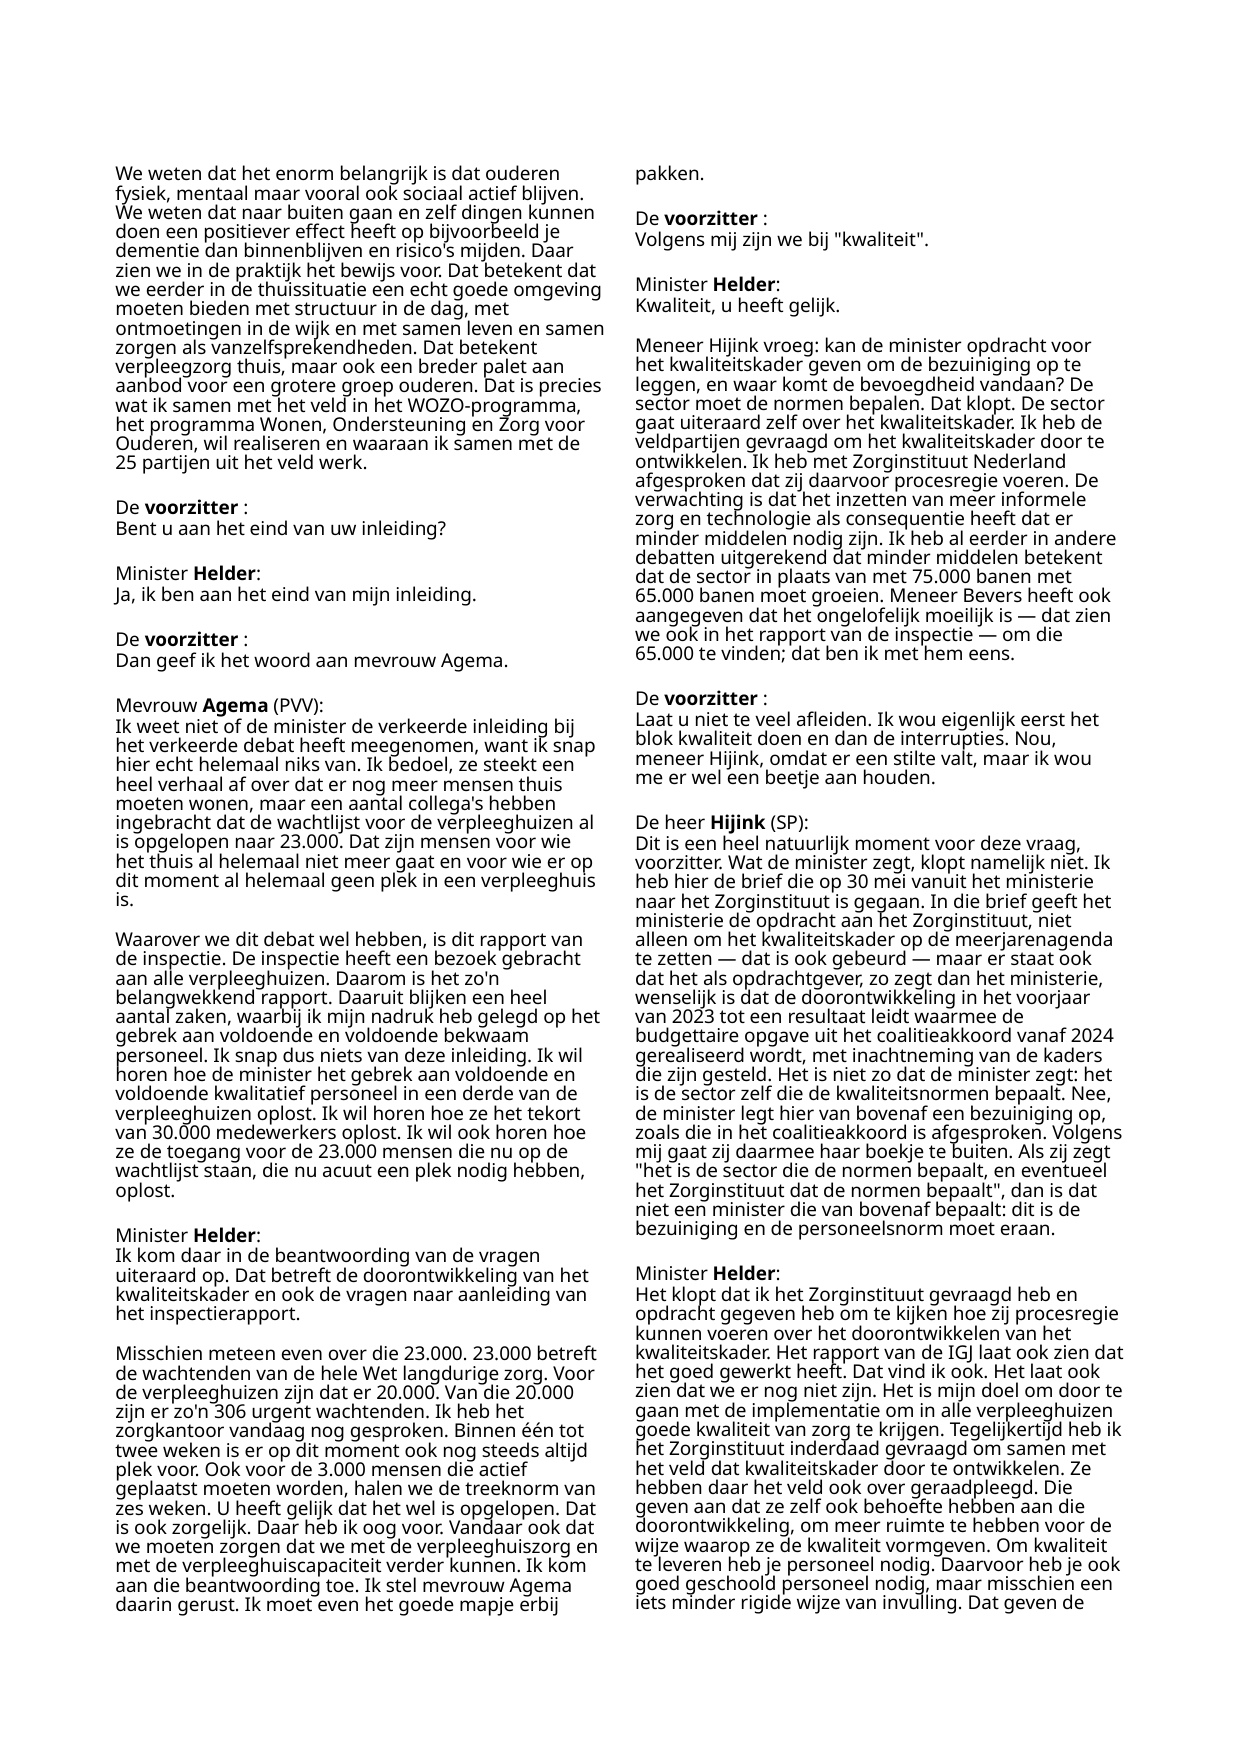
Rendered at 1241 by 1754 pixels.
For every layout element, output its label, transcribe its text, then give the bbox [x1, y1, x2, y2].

text Ik weet niet of de minister de verkeerde inleiding bij het verkeerde debat heeft meegenomen, want ik snap hier echt helemaal niks van. Ik bedoel, ze steekt een heel verhaal af over dat er nog meer mensen thuis moeten wonen, maar een aantal collega's hebben ingebracht dat de wachtlijst voor de verpleeghuizen al is opgelopen naar 23.000. Dat zijn mensen voor wie het thuis al helemaal niet meer gaat en voor wie er op dit moment al helemaal geen plek in een verpleeghuis is. [115, 718, 605, 910]
text De heer Hijink (SP): [635, 809, 1125, 835]
text Minister Helder: [635, 1260, 1125, 1286]
text Minister Helder: [635, 271, 1125, 297]
text De voorzitter : [635, 685, 1125, 711]
text Laat u niet te veel afleiden. Ik wou eigenlijk eerst het blok kwaliteit doen en dan de interrupties. Nou, meneer Hijink, omdat er een stilte valt, maar ik wou me er wel een beetje aan houden. [635, 711, 1125, 788]
text Waarover we dit debat wel hebben, is dit rapport van de inspectie. De inspectie heeft een bezoek gebracht aan alle verpleeghuizen. Daarom is het zo'n belangwekkend rapport. Daaruit blijken een heel aantal zaken, waarbij ik mijn nadruk heb gelegd op het gebrek aan voldoende en voldoende bekwaam personeel. Ik snap dus niets van deze inleiding. Ik wil horen hoe de minister het gebrek aan voldoende en voldoende kwalitatief personeel in een derde van de verpleeghuizen oplost. Ik wil horen hoe ze het tekort van 30.000 medewerkers oplost. Ik wil ook horen hoe ze de toegang voor de 23.000 mensen die nu op de wachtlijst staan, die nu acuut een plek nodig hebben, oplost. [115, 931, 605, 1201]
text Ik kom daar in de beantwoording van de vragen uiteraard op. Dat betreft de doorontwikkeling van het kwaliteitskader en ook de vragen naar aanleiding van het inspectierapport. [115, 1247, 605, 1324]
text Kwaliteit, u heeft gelijk. [635, 297, 1125, 316]
text De voorzitter : [115, 626, 605, 652]
text Dit is een heel natuurlijk moment voor deze vraag, voorzitter. Wat de minister zegt, klopt namelijk niet. Ik heb hier de brief die op 30 mei vanuit het ministerie naar het Zorginstituut is gegaan. In die brief geeft het ministerie de opdracht aan het Zorginstituut, niet alleen om het kwaliteitskader op de meerjarenagenda te zetten — dat is ook gebeurd — maar er staat ook dat het als opdrachtgever, zo zegt dan het ministerie, wenselijk is dat de doorontwikkeling in het voorjaar van 2023 tot een resultaat leidt waarmee de budgettaire opgave uit het coalitieakkoord vanaf 2024 gerealiseerd wordt, met inachtneming van de kaders die zijn gesteld. Het is niet zo dat de minister zegt: het is de sector zelf die de kwaliteitsnormen bepaalt. Nee, de minister legt hier van bovenaf een bezuiniging op, zoals die in het coalitieakkoord is afgesproken. Volgens mij gaat zij daarmee haar boekje te buiten. Als zij zegt "het is de sector die de normen bepaalt, en eventueel het Zorginstituut dat de normen bepaalt", dan is dat niet een minister die van bovenaf bepaalt: dit is de bezuiniging en de personeelsnorm moet eraan. [635, 835, 1125, 1239]
text Minister Helder: [115, 560, 605, 586]
text Volgens mij zijn we bij "kwaliteit". [635, 231, 1125, 250]
text Bent u aan het eind van uw inleiding? [115, 520, 605, 539]
text Dan geef ik het woord aan mevrouw Agema. [115, 652, 605, 671]
text We weten dat het enorm belangrijk is dat ouderen fysiek, mentaal maar vooral ook sociaal actief blijven. We weten dat naar buiten gaan en zelf dingen kunnen doen een positiever effect heeft op bijvoorbeeld je dementie dan binnenblijven en risico's mijden. Daar zien we in de praktijk het bewijs voor. Dat betekent dat we eerder in de thuissituatie een echt goede omgeving moeten bieden met structuur in de dag, met ontmoetingen in de wijk en met samen leven en samen zorgen als vanzelfsprekendheden. Dat betekent verpleegzorg thuis, maar ook een breder palet aan aanbod voor een grotere groep ouderen. Dat is precies wat ik samen met het veld in het WOZO-programma, het programma Wonen, Ondersteuning en Zorg voor Ouderen, wil realiseren en waaraan ik samen met de 25 partijen uit het veld werk. [115, 165, 605, 474]
text Mevrouw Agema (PVV): [115, 692, 605, 718]
text Het klopt dat ik het Zorginstituut gevraagd heb en opdracht gegeven heb om te kijken hoe zij procesregie kunnen voeren over het doorontwikkelen van het kwaliteitskader. Het rapport van de IGJ laat ook zien dat het goed gewerkt heeft. Dat vind ik ook. Het laat ook zien dat we er nog niet zijn. Het is mijn doel om door te gaan met de implementatie om in alle verpleeghuizen goede kwaliteit van zorg te krijgen. Tegelijkertijd heb ik het Zorginstituut inderdaad gevraagd om samen met het veld dat kwaliteitskader door te ontwikkelen. Ze hebben daar het veld ook over geraadpleegd. Die geven aan dat ze zelf ook behoefte hebben aan die doorontwikkeling, om meer ruimte te hebben voor de wijze waarop ze de kwaliteit vormgeven. Om kwaliteit te leveren heb je personeel nodig. Daarvoor heb je ook goed geschoold personeel nodig, maar misschien een iets minder rigide wijze van invulling. Dat geven de [635, 1286, 1125, 1614]
text Ja, ik ben aan het eind van mijn inleiding. [115, 586, 605, 605]
text Meneer Hijink vroeg: kan de minister opdracht voor het kwaliteitskader geven om de bezuiniging op te leggen, en waar komt de bevoegdheid vandaan? De sector moet de normen bepalen. Dat klopt. De sector gaat uiteraard zelf over het kwaliteitskader. Ik heb de veldpartijen gevraagd om het kwaliteitskader door te ontwikkelen. Ik heb met Zorginstituut Nederland afgesproken dat zij daarvoor procesregie voeren. De verwachting is dat het inzetten van meer informele zorg en technologie als consequentie heeft dat er minder middelen nodig zijn. Ik heb al eerder in andere debatten uitgerekend dat minder middelen betekent dat de sector in plaats van met 75.000 banen met 65.000 banen moet groeien. Meneer Bevers heeft ook aangegeven dat het ongelofelijk moeilijk is — dat zien we ook in het rapport van de inspectie — om die 65.000 te vinden; dat ben ik met hem eens. [635, 337, 1125, 664]
text Minister Helder: [115, 1222, 605, 1247]
text Misschien meteen even over die 23.000. 23.000 betreft de wachtenden van de hele Wet langdurige zorg. Voor de verpleeghuizen zijn dat er 20.000. Van die 20.000 zijn er zo'n 306 urgent wachtenden. Ik heb het zorgkantoor vandaag nog gesproken. Binnen één tot twee weken is er op dit moment ook nog steeds altijd plek voor. Ook voor de 3.000 mensen die actief geplaatst moeten worden, halen we de treeknorm van zes weken. U heeft gelijk dat het wel is opgelopen. Dat is ook zorgelijk. Daar heb ik oog voor. Vandaar ook dat we moeten zorgen dat we met de verpleeghuiszorg en met de verpleeghuiscapaciteit verder kunnen. Ik kom aan die beantwoording toe. Ik stel mevrouw Agema daarin gerust. Ik moet even het goede mapje erbij [115, 1345, 605, 1615]
text De voorzitter : [635, 205, 1125, 231]
text De voorzitter : [115, 494, 605, 520]
text pakken. [635, 165, 1125, 184]
